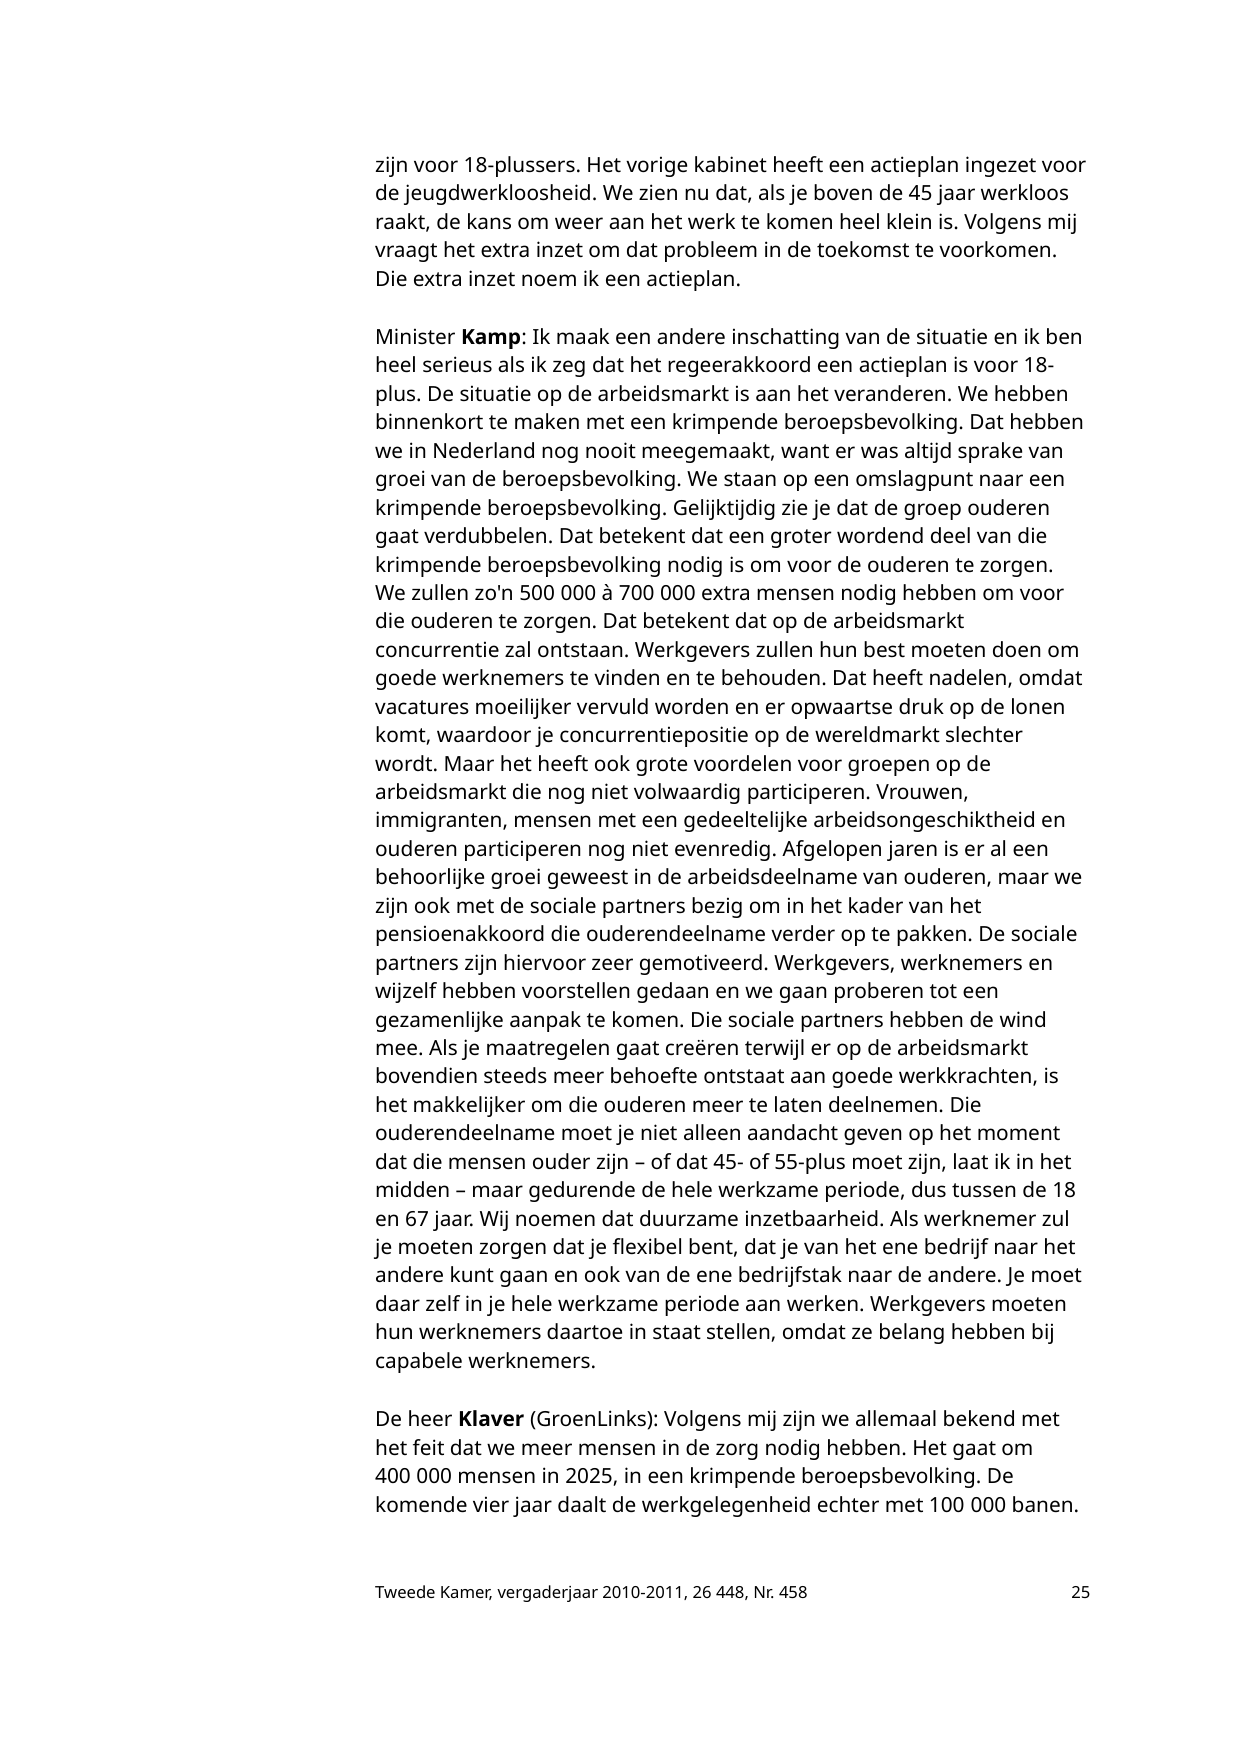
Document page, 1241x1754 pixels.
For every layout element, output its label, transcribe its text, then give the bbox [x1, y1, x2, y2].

text De heer Klaver (GroenLinks): Volgens mij zijn we allemaal bekend met het feit dat we meer mensen in de zorg nodig hebben. Het gaat om 400 000 mensen in 2025, in een krimpende beroepsbevolking. De komende vier jaar daalt de werkgelegenheid echter met 100 000 banen. [375, 1404, 1090, 1518]
text Minister Kamp: Ik maak een andere inschatting van de situatie en ik ben heel serieus als ik zeg dat het regeerakkoord een actieplan is voor 18-plus. De situatie op de arbeidsmarkt is aan het veranderen. We hebben binnenkort te maken met een krimpende beroepsbevolking. Dat hebben we in Nederland nog nooit meegemaakt, want er was altijd sprake van groei van de beroepsbevolking. We staan op een omslagpunt naar een krimpende beroepsbevolking. Gelijktijdig zie je dat de groep ouderen gaat verdubbelen. Dat betekent dat een groter wordend deel van die krimpende beroepsbevolking nodig is om voor de ouderen te zorgen. We zullen zo'n 500 000 à 700 000 extra mensen nodig hebben om voor die ouderen te zorgen. Dat betekent dat op de arbeidsmarkt concurrentie zal ontstaan. Werkgevers zullen hun best moeten doen om goede werknemers te vinden en te behouden. Dat heeft nadelen, omdat vacatures moeilijker vervuld worden en er opwaartse druk op de lonen komt, waardoor je concurrentiepositie op de wereldmarkt slechter wordt. Maar het heeft ook grote voordelen voor groepen op de arbeidsmarkt die nog niet volwaardig participeren. Vrouwen, immigranten, mensen met een gedeeltelijke arbeidsongeschiktheid en ouderen participeren nog niet evenredig. Afgelopen jaren is er al een behoorlijke groei geweest in de arbeidsdeelname van ouderen, maar we zijn ook met de sociale partners bezig om in het kader van het pensioenakkoord die ouderendeelname verder op te pakken. De sociale partners zijn hiervoor zeer gemotiveerd. Werkgevers, werknemers en wijzelf hebben voorstellen gedaan en we gaan proberen tot een gezamenlijke aanpak te komen. Die sociale partners hebben de wind mee. Als je maatregelen gaat creëren terwijl er op de arbeidsmarkt bovendien steeds meer behoefte ontstaat aan goede werkkrachten, is het makkelijker om die ouderen meer te laten deelnemen. Die ouderendeelname moet je niet alleen aandacht geven op het moment dat die mensen ouder zijn – of dat 45- of 55-plus moet zijn, laat ik in het midden – maar gedurende de hele werkzame periode, dus tussen de 18 en 67 jaar. Wij noemen dat duurzame inzetbaarheid. Als werknemer zul je moeten zorgen dat je flexibel bent, dat je van het ene bedrijf naar het andere kunt gaan en ook van de ene bedrijfstak naar de andere. Je moet daar zelf in je hele werkzame periode aan werken. Werkgevers moeten hun werknemers daartoe in staat stellen, omdat ze belang hebben bij capabele werknemers. [375, 322, 1090, 1374]
text zijn voor 18-plussers. Het vorige kabinet heeft een actieplan ingezet voor de jeugdwerkloosheid. We zien nu dat, als je boven de 45 jaar werkloos raakt, de kans om weer aan het werk te komen heel klein is. Volgens mij vraagt het extra inzet om dat probleem in de toekomst te voorkomen. Die extra inzet noem ik een actieplan. [375, 150, 1090, 292]
